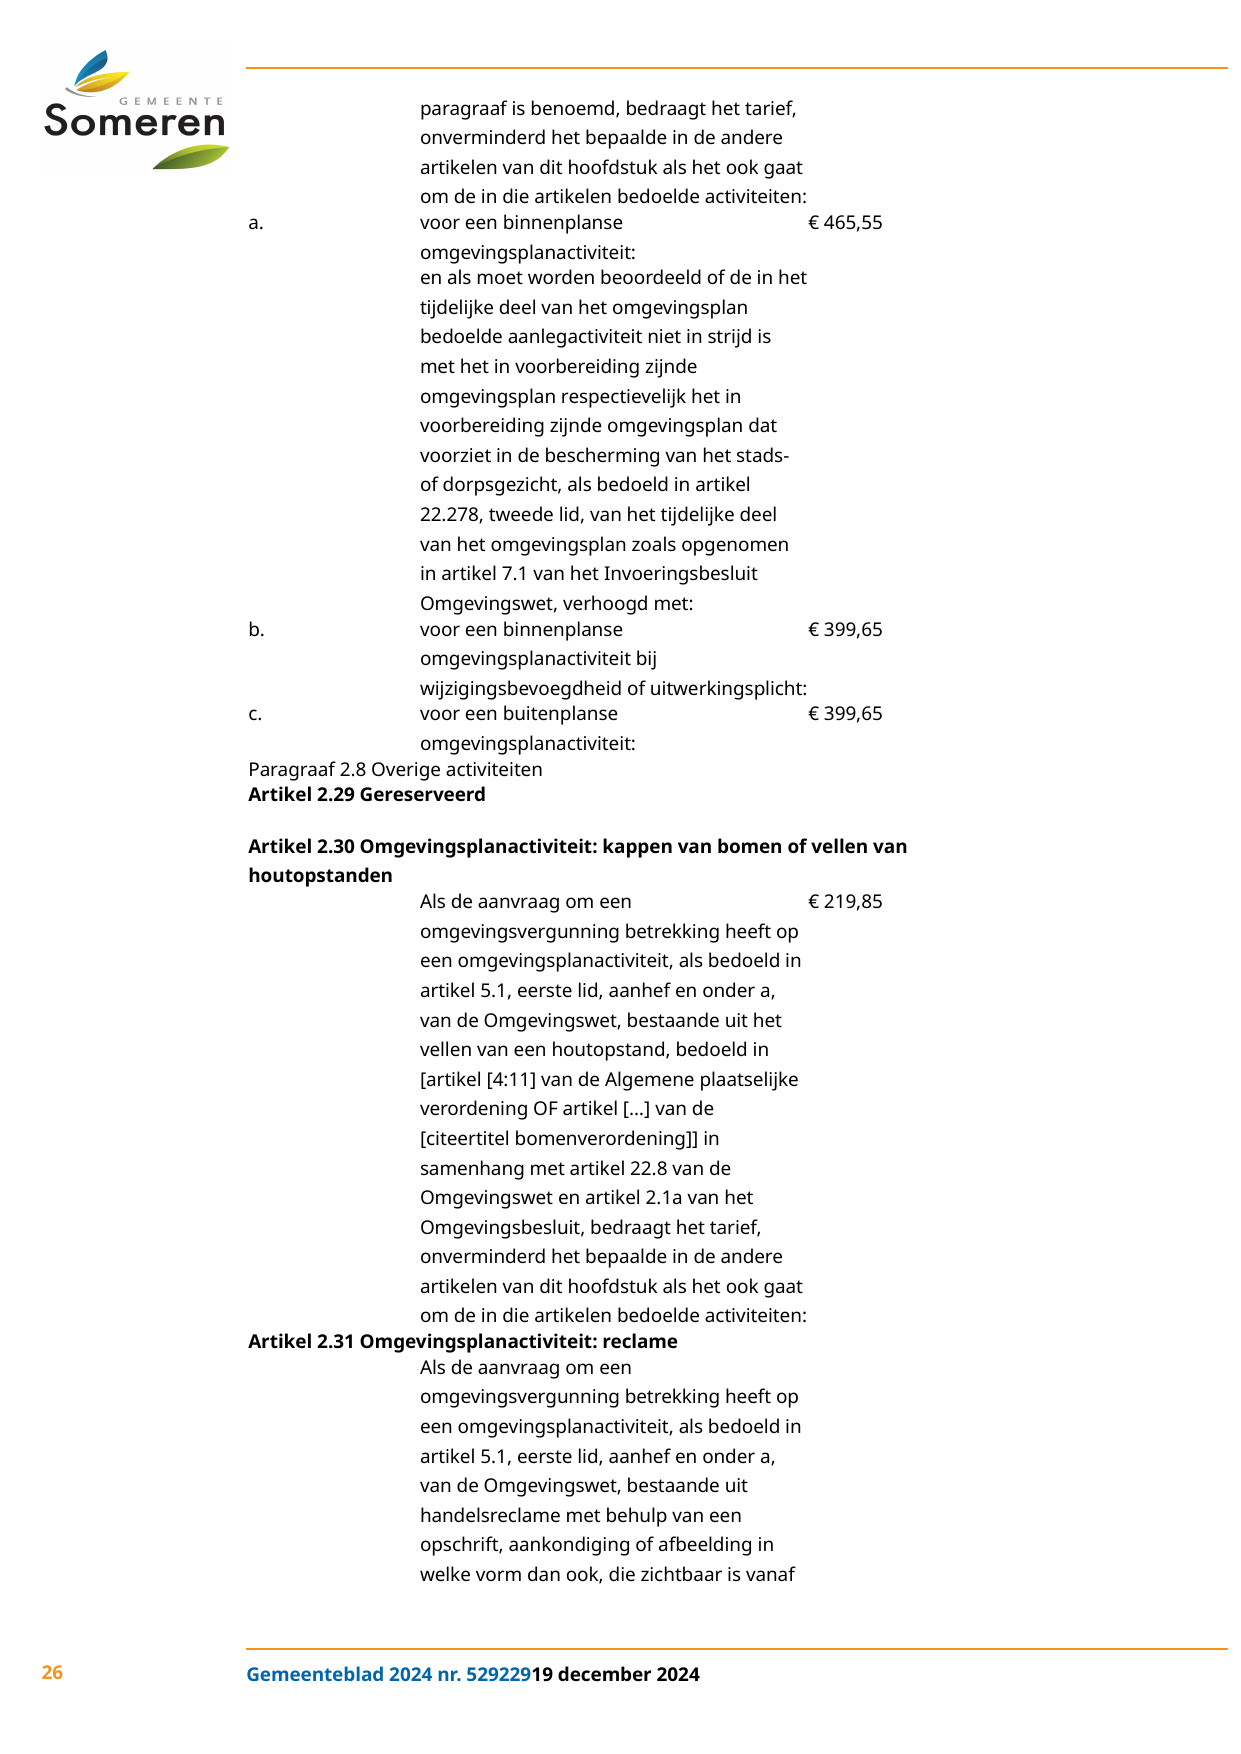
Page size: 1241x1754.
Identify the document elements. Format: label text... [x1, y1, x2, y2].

table_cell [980, 95, 1152, 209]
table_cell [980, 808, 1152, 833]
table_cell en als moet worden beoordeeld of de in het tijdelijke deel van het omgevingsplan bedoelde aanlegactiviteit niet in strijd is met het in voorbereiding zijnde omgevingsplan respectievelijk het in voorbereiding zijnde omgevingsplan dat voorziet in de bescherming van het stads- of dorpsgezicht, als bedoeld in artikel 22.278, tweede lid, van het tijdelijke deel van het omgevingsplan zoals opgenomen in artikel 7.1 van het Invoeringsbesluit Omgevingswet, verhoogd met: [420, 265, 808, 616]
table_cell Artikel 2.31 Omgevingsplanactiviteit: reclame [248, 1328, 980, 1354]
table_cell [420, 808, 808, 833]
table_cell [808, 1354, 980, 1587]
table_cell Als de aanvraag om een omgevingsvergunning betrekking heeft op een omgevingsplanactiviteit, als bedoeld in artikel 5.1, eerste lid, aanhef en onder a, van de Omgevingswet, bestaande uit handelsreclame met behulp van een opschrift, aankondiging of afbeelding in welke vorm dan ook, die zichtbaar is vanaf [420, 1354, 808, 1587]
table_cell [808, 95, 980, 209]
table_cell € 219,85 [808, 889, 980, 1328]
table_cell paragraaf is benoemd, bedraagt het tarief, onverminderd het bepaalde in de andere artikelen van dit hoofdstuk als het ook gaat om de in die artikelen bedoelde activiteiten: [420, 95, 808, 209]
table_cell voor een binnenplanse omgevingsplanactiviteit bij wijzigingsbevoegdheid of uitwerkingsplicht: [420, 616, 808, 701]
table_cell c. [248, 701, 420, 756]
table_cell voor een binnenplanse omgevingsplanactiviteit: [420, 209, 808, 264]
table_cell Paragraaf 2.8 Overige activiteiten [248, 756, 1152, 782]
table_cell [980, 1354, 1152, 1587]
table_cell [980, 889, 1152, 1328]
picture [41, 47, 231, 172]
table_cell [980, 265, 1152, 616]
table_cell a. [248, 209, 420, 264]
table_cell € 465,55 [808, 209, 980, 264]
table_cell b. [248, 616, 420, 701]
table_cell [808, 808, 980, 833]
table_cell [248, 889, 420, 1328]
table_cell Artikel 2.30 Omgevingsplanactiviteit: kappen van bomen of vellen van houtopstanden [248, 833, 980, 888]
table_cell [980, 209, 1152, 264]
table_cell Artikel 2.29 Gereserveerd [248, 782, 980, 807]
table_cell [808, 265, 980, 616]
table_cell voor een buitenplanse omgevingsplanactiviteit: [420, 701, 808, 756]
table_cell [980, 701, 1152, 756]
table_cell € 399,65 [808, 701, 980, 756]
table_cell [248, 265, 420, 616]
table_cell [248, 95, 420, 209]
table_cell [248, 1354, 420, 1587]
table_cell [248, 808, 420, 833]
table_cell Als de aanvraag om een omgevingsvergunning betrekking heeft op een omgevingsplanactiviteit, als bedoeld in artikel 5.1, eerste lid, aanhef en onder a, van de Omgevingswet, bestaande uit het vellen van een houtopstand, bedoeld in [artikel [4:11] van de Algemene plaatselijke verordening OF artikel […] van de [citeertitel bomenverordening]] in samenhang met artikel 22.8 van de Omgevingswet en artikel 2.1a van het Omgevingsbesluit, bedraagt het tarief, onverminderd het bepaalde in de andere artikelen van dit hoofdstuk als het ook gaat om de in die artikelen bedoelde activiteiten: [420, 889, 808, 1328]
table_cell [980, 616, 1152, 701]
table_cell € 399,65 [808, 616, 980, 701]
